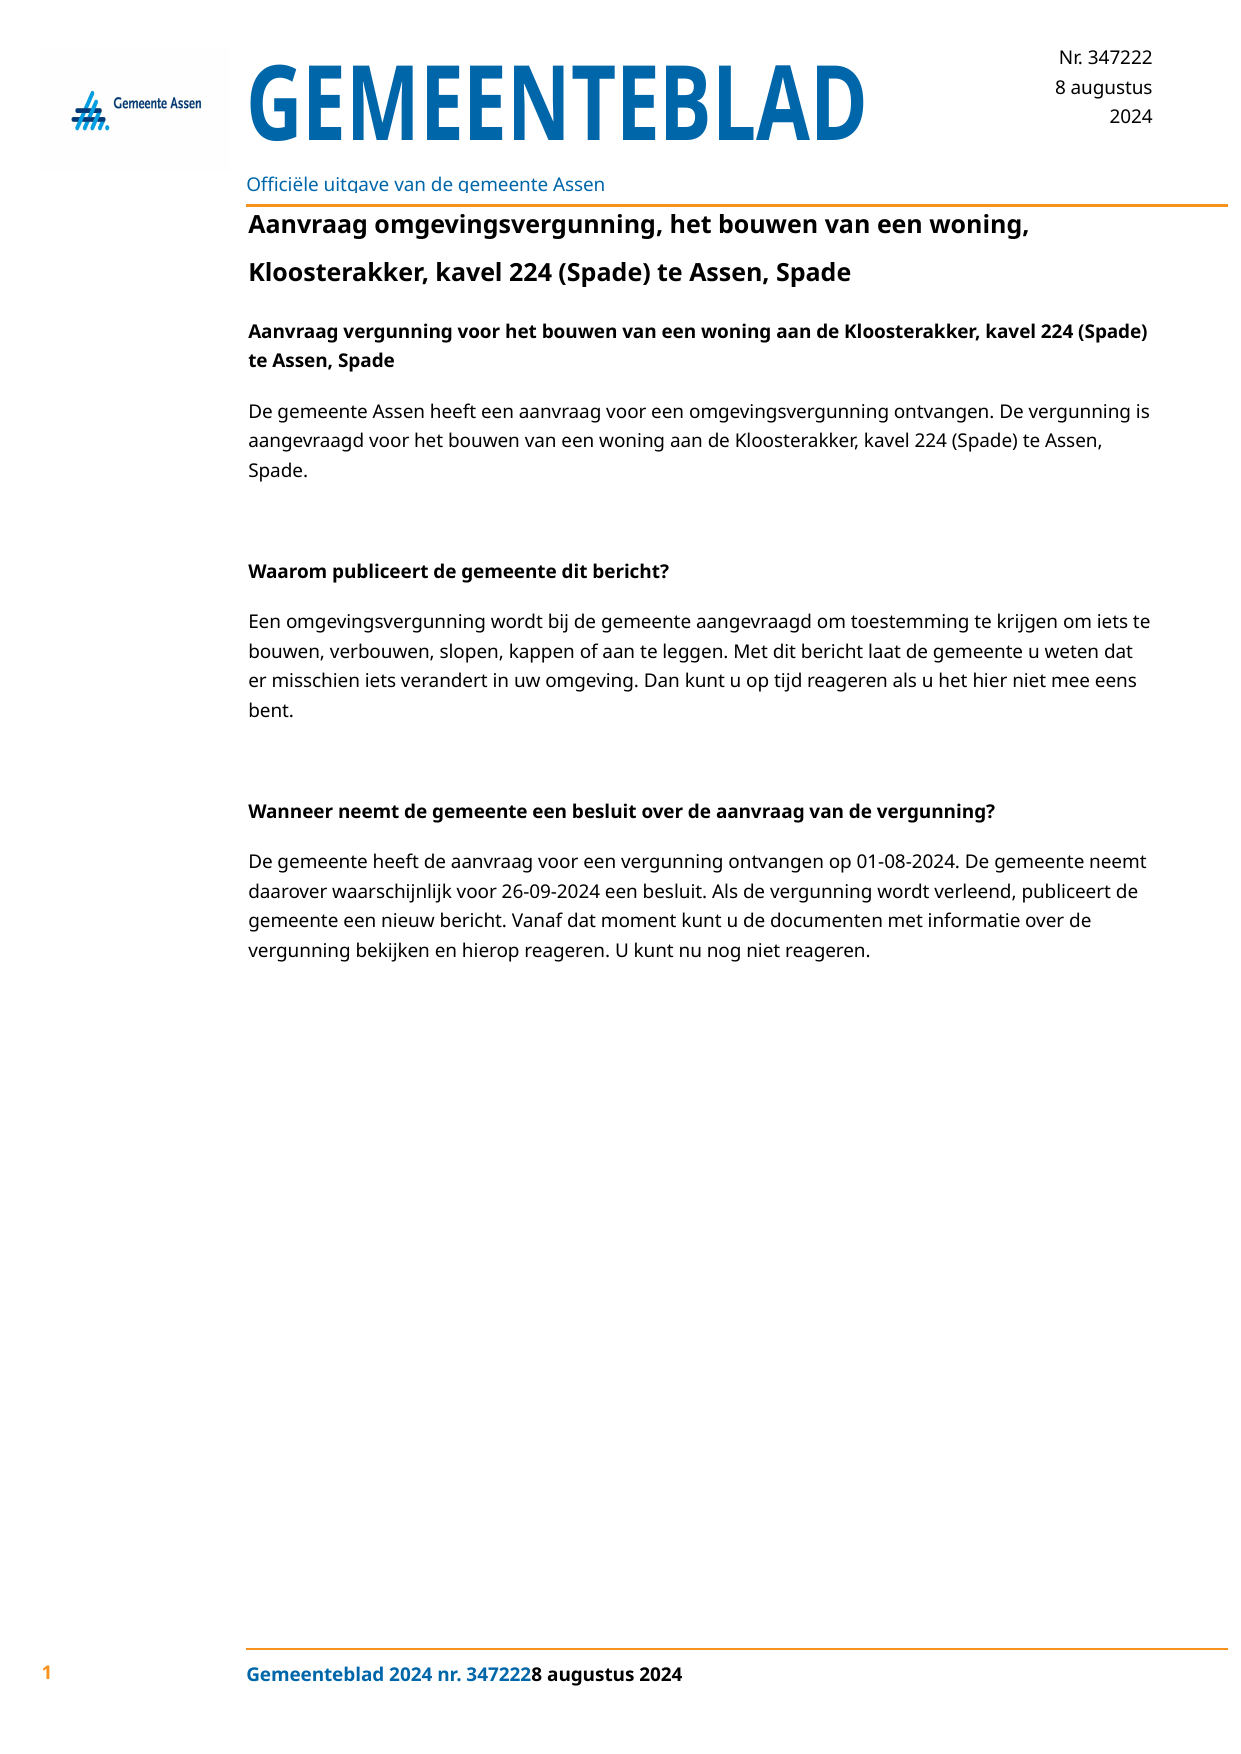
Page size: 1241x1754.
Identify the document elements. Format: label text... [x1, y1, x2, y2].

text Wanneer neemt de gemeente een besluit over de aanvraag van de vergunning? [248, 798, 1152, 824]
text Waarom publiceert de gemeente dit bericht? [248, 558, 1152, 584]
text Een omgevingsvergunning wordt bij de gemeente aangevraagd om toestemming te krijgen om iets te bouwen, verbouwen, slopen, kappen of aan te leggen. Met dit bericht laat de gemeente u weten dat er misschien iets verandert in uw omgeving. Dan kunt u op tijd reageren als u het hier niet mee eens bent. [248, 608, 1152, 723]
picture [41, 47, 231, 172]
text Aanvraag omgevingsvergunning, het bouwen van een woning, Kloosterakker, kavel 224 (Spade) te Assen, Spade [248, 207, 1152, 288]
text Aanvraag vergunning voor het bouwen van een woning aan de Kloosterakker, kavel 224 (Spade) te Assen, Spade [248, 318, 1152, 373]
text De gemeente Assen heeft een aanvraag voor een omgevingsvergunning ontvangen. De vergunning is aangevraagd voor het bouwen van een woning aan de Kloosterakker, kavel 224 (Spade) te Assen, Spade. [248, 398, 1152, 483]
text De gemeente heeft de aanvraag voor een vergunning ontvangen op 01-08-2024. De gemeente neemt daarover waarschijnlijk voor 26-09-2024 een besluit. Als de vergunning wordt verleend, publiceert de gemeente een nieuw bericht. Vanaf dat moment kunt u de documenten met informatie over de vergunning bekijken en hierop reageren. U kunt nu nog niet reageren. [248, 848, 1152, 963]
